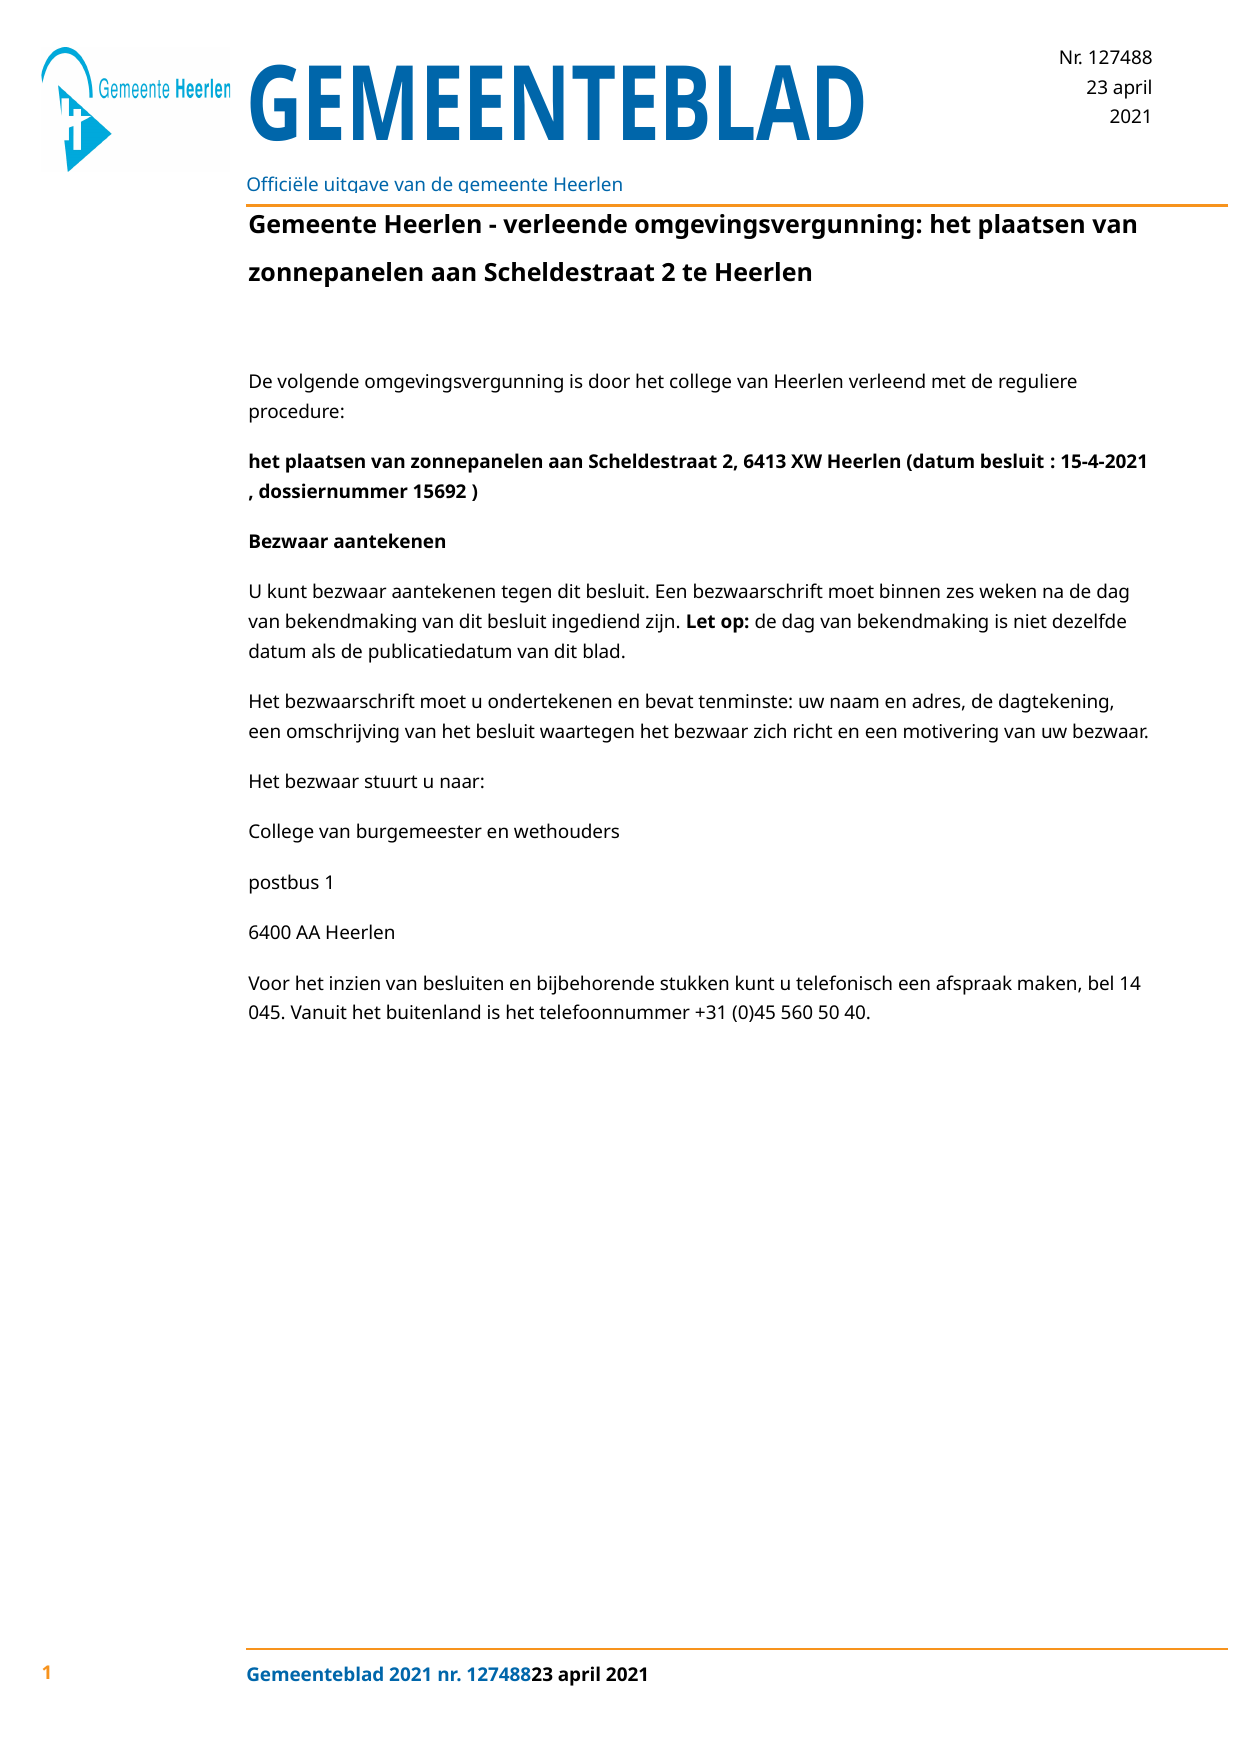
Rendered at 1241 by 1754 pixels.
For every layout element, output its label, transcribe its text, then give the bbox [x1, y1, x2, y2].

picture [41, 47, 59, 70]
text Het bezwaarschrift moet u ondertekenen en bevat tenminste: uw naam en adres, de dagtekening, een omschrijving van het besluit waartegen het bezwaar zich richt en een motivering van uw bezwaar. [248, 688, 1152, 744]
text Bezwaar aantekenen [248, 528, 1152, 554]
text De volgende omgevingsvergunning is door het college van Heerlen verleend met de reguliere procedure: [248, 368, 1152, 424]
text Voor het inzien van besluiten en bijbehorende stukken kunt u telefonisch een afspraak maken, bel 14 045. Vanuit het buitenland is het telefoonnummer +31 (0)45 560 50 40. [248, 970, 1152, 1025]
text College van burgemeester en wethouders [248, 819, 1152, 844]
text Het bezwaar stuurt u naar: [248, 768, 1152, 794]
picture [41, 47, 231, 172]
text Gemeente Heerlen - verleende omgevingsvergunning: het plaatsen van zonnepanelen aan Scheldestraat 2 te Heerlen [248, 207, 1152, 288]
text U kunt bezwaar aantekenen tegen dit besluit. Een bezwaarschrift moet binnen zes weken na de dag van bekendmaking van dit besluit ingediend zijn. Let op: de dag van bekendmaking is niet dezelfde datum als de publicatiedatum van dit blad. [248, 579, 1152, 664]
text 6400 AA Heerlen [248, 919, 1152, 945]
text het plaatsen van zonnepanelen aan Scheldestraat 2, 6413 XW Heerlen (datum besluit : 15-4-2021 , dossiernummer 15692 ) [248, 448, 1152, 504]
text postbus 1 [248, 869, 1152, 895]
